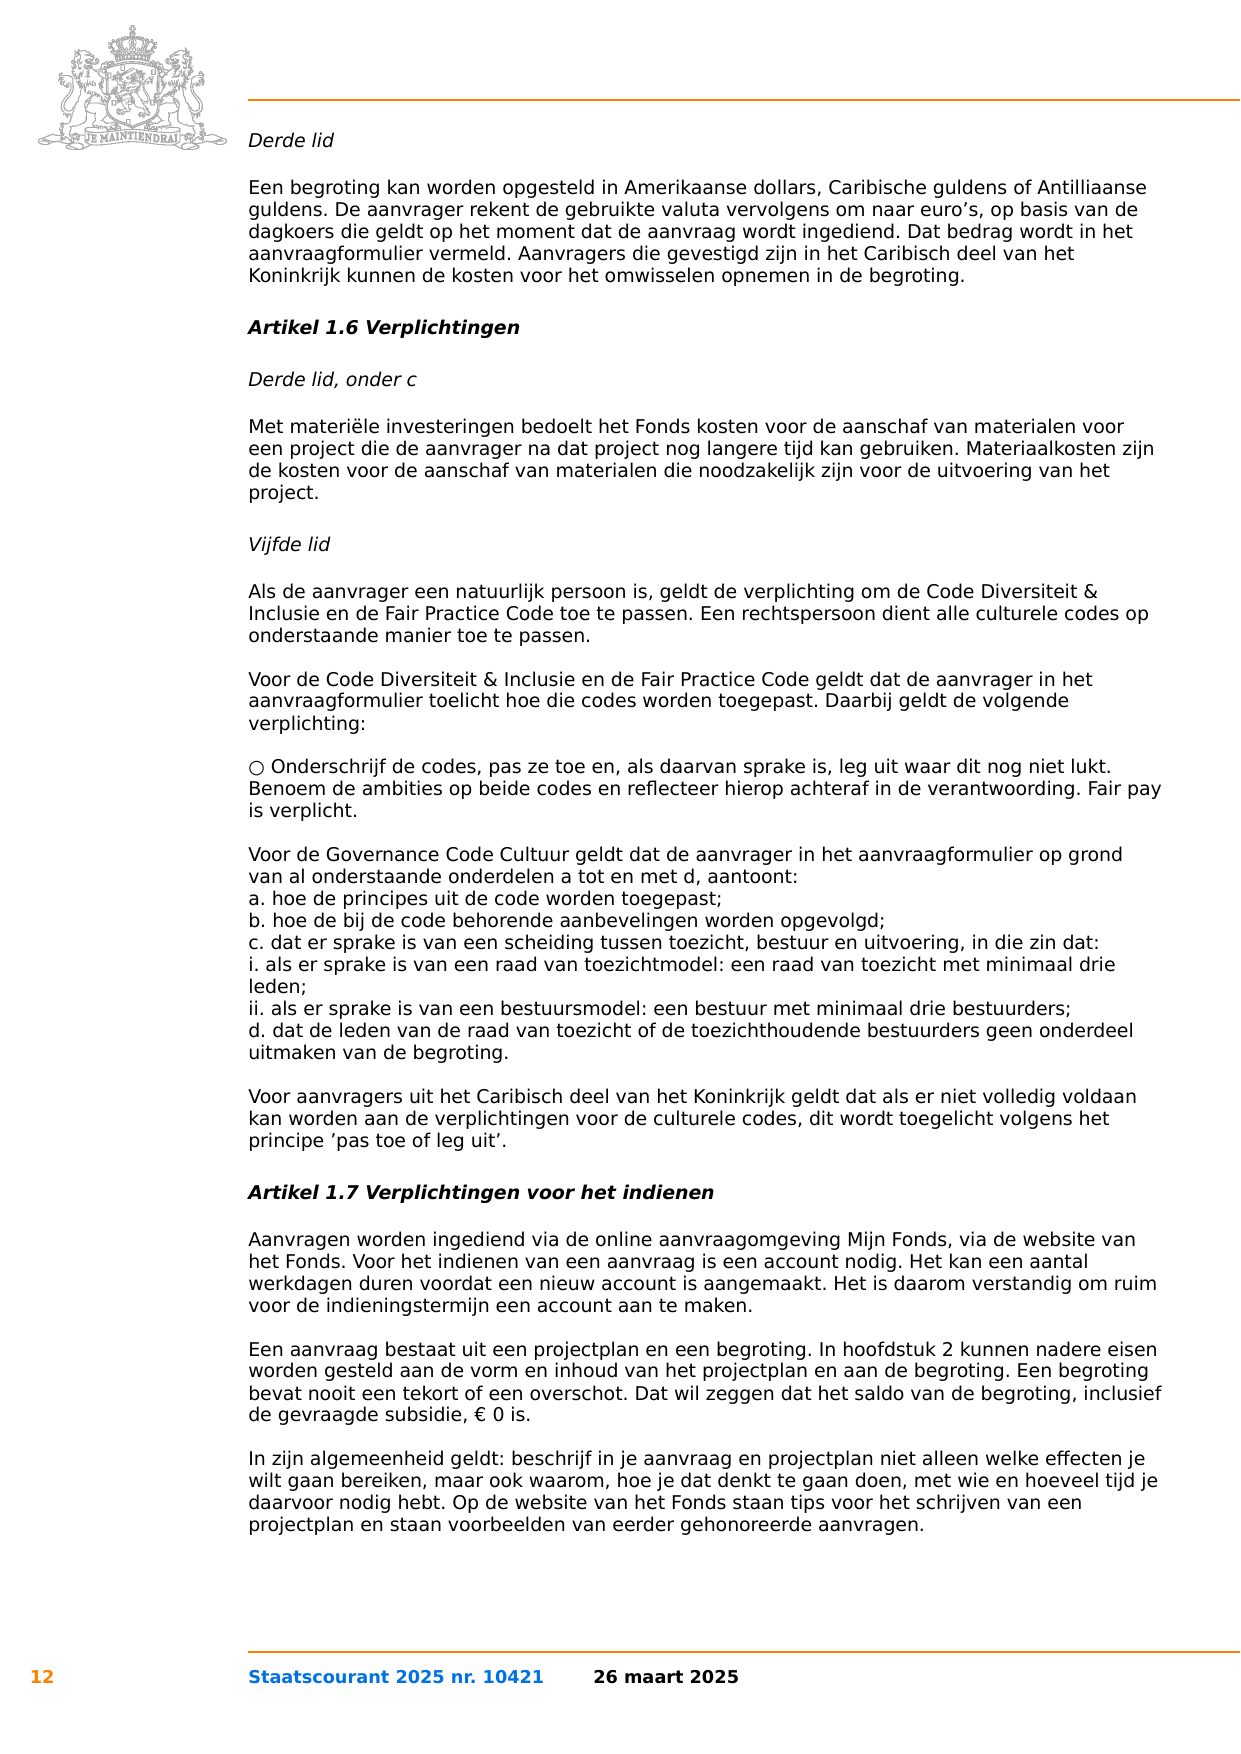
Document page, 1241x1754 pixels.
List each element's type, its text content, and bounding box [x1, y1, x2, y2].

subtitle Artikel 1.6 Verplichtingen [248, 317, 1163, 339]
text a. hoe de principes uit de code worden toegepast; [248, 888, 1163, 910]
text Met materiële investeringen bedoelt het Fonds kosten voor de aanschaf van materialen voor een project die de aanvrager na dat project nog langere tijd kan gebruiken. Materiaalkosten zijn de kosten voor de aanschaf van materialen die noodzakelijk zijn voor de uitvoering van het project. [248, 416, 1163, 504]
text c. dat er sprake is van een scheiding tussen toezicht, bestuur en uitvoering, in die zin dat: [248, 932, 1163, 954]
text d. dat de leden van de raad van toezicht of de toezichthoudende bestuurders geen onderdeel uitmaken van de begroting. [248, 1020, 1163, 1064]
text Als de aanvrager een natuurlijk persoon is, geldt de verplichting om de Code Diversiteit & Inclusie en de Fair Practice Code toe te passen. Een rechtspersoon dient alle culturele codes op onderstaande manier toe te passen. [248, 581, 1163, 647]
text b. hoe de bij de code behorende aanbevelingen worden opgevolgd; [248, 910, 1163, 932]
subtitle Vijfde lid [248, 534, 1163, 556]
text Voor aanvragers uit het Caribisch deel van het Koninkrijk geldt dat als er niet volledig voldaan kan worden aan de verplichtingen voor de culturele codes, dit wordt toegelicht volgens het principe ’pas toe of leg uit’. [248, 1086, 1163, 1152]
text Voor de Code Diversiteit & Inclusie en de Fair Practice Code geldt dat de aanvrager in het aanvraagformulier toelicht hoe die codes worden toegepast. Daarbij geldt de volgende verplichting: [248, 668, 1163, 734]
picture [38, 25, 227, 150]
text ○ Onderschrijf de codes, pas ze toe en, als daarvan sprake is, leg uit waar dit nog niet lukt. Benoem de ambities op beide codes en reflecteer hierop achteraf in de verantwoording. Fair pay is verplicht. [248, 756, 1163, 822]
text Aanvragen worden ingediend via de online aanvraagomgeving Mijn Fonds, via de website van het Fonds. Voor het indienen van een aanvraag is een account nodig. Het kan een aantal werkdagen duren voordat een nieuw account is aangemaakt. Het is daarom verstandig om ruim voor de indieningstermijn een account aan te maken. [248, 1229, 1163, 1317]
subtitle Artikel 1.7 Verplichtingen voor het indienen [248, 1182, 1163, 1204]
text Voor de Governance Code Cultuur geldt dat de aanvrager in het aanvraagformulier op grond van al onderstaande onderdelen a tot en met d, aantoont: [248, 844, 1163, 888]
subtitle Derde lid [248, 130, 1163, 152]
text ii. als er sprake is van een bestuursmodel: een bestuur met minimaal drie bestuurders; [248, 998, 1163, 1020]
subtitle Derde lid, onder c [248, 369, 1163, 391]
text Een begroting kan worden opgesteld in Amerikaanse dollars, Caribische guldens of Antilliaanse guldens. De aanvrager rekent de gebruikte valuta vervolgens om naar euro’s, op basis van de dagkoers die geldt op het moment dat de aanvraag wordt ingediend. Dat bedrag wordt in het aanvraagformulier vermeld. Aanvragers die gevestigd zijn in het Caribisch deel van het Koninkrijk kunnen de kosten voor het omwisselen opnemen in de begroting. [248, 177, 1163, 287]
text Een aanvraag bestaat uit een projectplan en een begroting. In hoofdstuk 2 kunnen nadere eisen worden gesteld aan de vorm en inhoud van het projectplan en aan de begroting. Een begroting bevat nooit een tekort of een overschot. Dat wil zeggen dat het saldo van de begroting, inclusief de gevraagde subsidie, € 0 is. [248, 1338, 1163, 1426]
text In zijn algemeenheid geldt: beschrijf in je aanvraag en projectplan niet alleen welke effecten je wilt gaan bereiken, maar ook waarom, hoe je dat denkt te gaan doen, met wie en hoeveel tijd je daarvoor nodig hebt. Op de website van het Fonds staan tips voor het schrijven van een projectplan en staan voorbeelden van eerder gehonoreerde aanvragen. [248, 1448, 1163, 1536]
text i. als er sprake is van een raad van toezichtmodel: een raad van toezicht met minimaal drie leden; [248, 954, 1163, 998]
